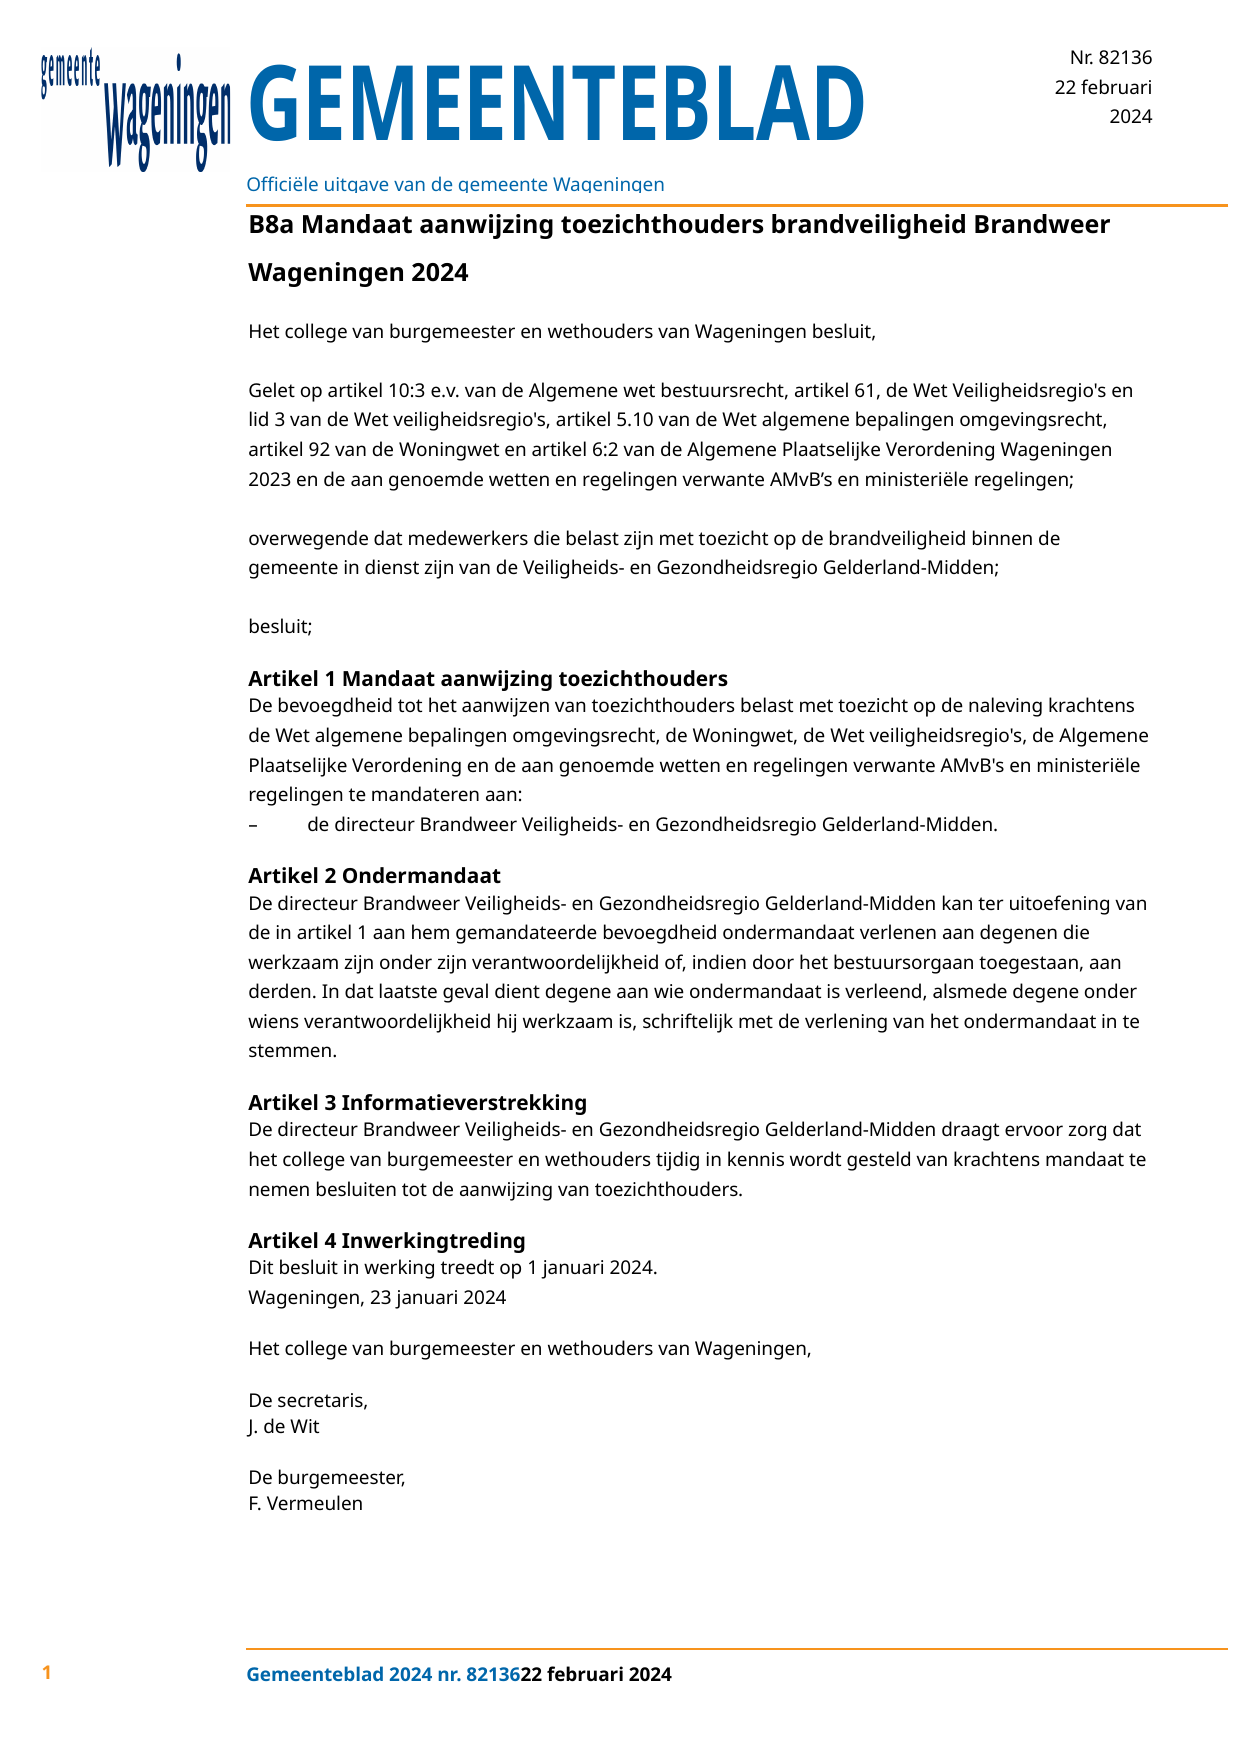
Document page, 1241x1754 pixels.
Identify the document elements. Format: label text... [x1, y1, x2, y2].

text F. Vermeulen [248, 1490, 1152, 1516]
text B8a Mandaat aanwijzing toezichthouders brandveiligheid Brandweer Wageningen 2024 [248, 207, 1152, 288]
text De burgemeester, [248, 1464, 1152, 1490]
text overwegende dat medewerkers die belast zijn met toezicht op de brandveiligheid binnen de gemeente in dienst zijn van de Veiligheids- en Gezondheidsregio Gelderland-Midden; [248, 525, 1152, 580]
text Gelet op artikel 10:3 e.v. van de Algemene wet bestuursrecht, artikel 61, de Wet Veiligheidsregio's en lid 3 van de Wet veiligheidsregio's, artikel 5.10 van de Wet algemene bepalingen omgevingsrecht, artikel 92 van de Woningwet en artikel 6:2 van de Algemene Plaatselijke Verordening Wageningen 2023 en de aan genoemde wetten en regelingen verwante AMvB’s en ministeriële regelingen; [248, 377, 1152, 492]
text De directeur Brandweer Veiligheids- en Gezondheidsregio Gelderland-Midden draagt ervoor zorg dat het college van burgemeester en wethouders tijdig in kennis wordt gesteld van krachtens mandaat te nemen besluiten tot de aanwijzing van toezichthouders. [248, 1117, 1152, 1201]
text Artikel 4 Inwerkingtreding [248, 1226, 1152, 1254]
text Dit besluit in werking treedt op 1 januari 2024. [248, 1254, 1152, 1280]
text J. de Wit [248, 1413, 1152, 1438]
text besluit; [248, 614, 1152, 639]
text De secretaris, [248, 1387, 1152, 1413]
text Artikel 2 Ondermandaat [248, 861, 1152, 890]
text Artikel 3 Informatieverstrekking [248, 1088, 1152, 1117]
text Artikel 1 Mandaat aanwijzing toezichthouders [248, 664, 1152, 693]
text De bevoegdheid tot het aanwijzen van toezichthouders belast met toezicht op de naleving krachtens de Wet algemene bepalingen omgevingsrecht, de Woningwet, de Wet veiligheidsregio's, de Algemene Plaatselijke Verordening en de aan genoemde wetten en regelingen verwante AMvB's en ministeriële regelingen te mandateren aan: [248, 693, 1152, 807]
picture [41, 47, 231, 172]
list de directeur Brandweer Veiligheids- en Gezondheidsregio Gelderland-Midden. [248, 811, 1152, 837]
text De directeur Brandweer Veiligheids- en Gezondheidsregio Gelderland-Midden kan ter uitoefening van de in artikel 1 aan hem gemandateerde bevoegdheid ondermandaat verlenen aan degenen die werkzaam zijn onder zijn verantwoordelijkheid of, indien door het bestuursorgaan toegestaan, aan derden. In dat laatste geval dient degene aan wie ondermandaat is verleend, alsmede degene onder wiens verantwoordelijkheid hij werkzaam is, schriftelijk met de verlening van het ondermandaat in te stemmen. [248, 890, 1152, 1063]
text Het college van burgemeester en wethouders van Wageningen, [248, 1336, 1152, 1361]
text Het college van burgemeester en wethouders van Wageningen besluit, [248, 318, 1152, 344]
text Wageningen, 23 januari 2024 [248, 1284, 1152, 1310]
